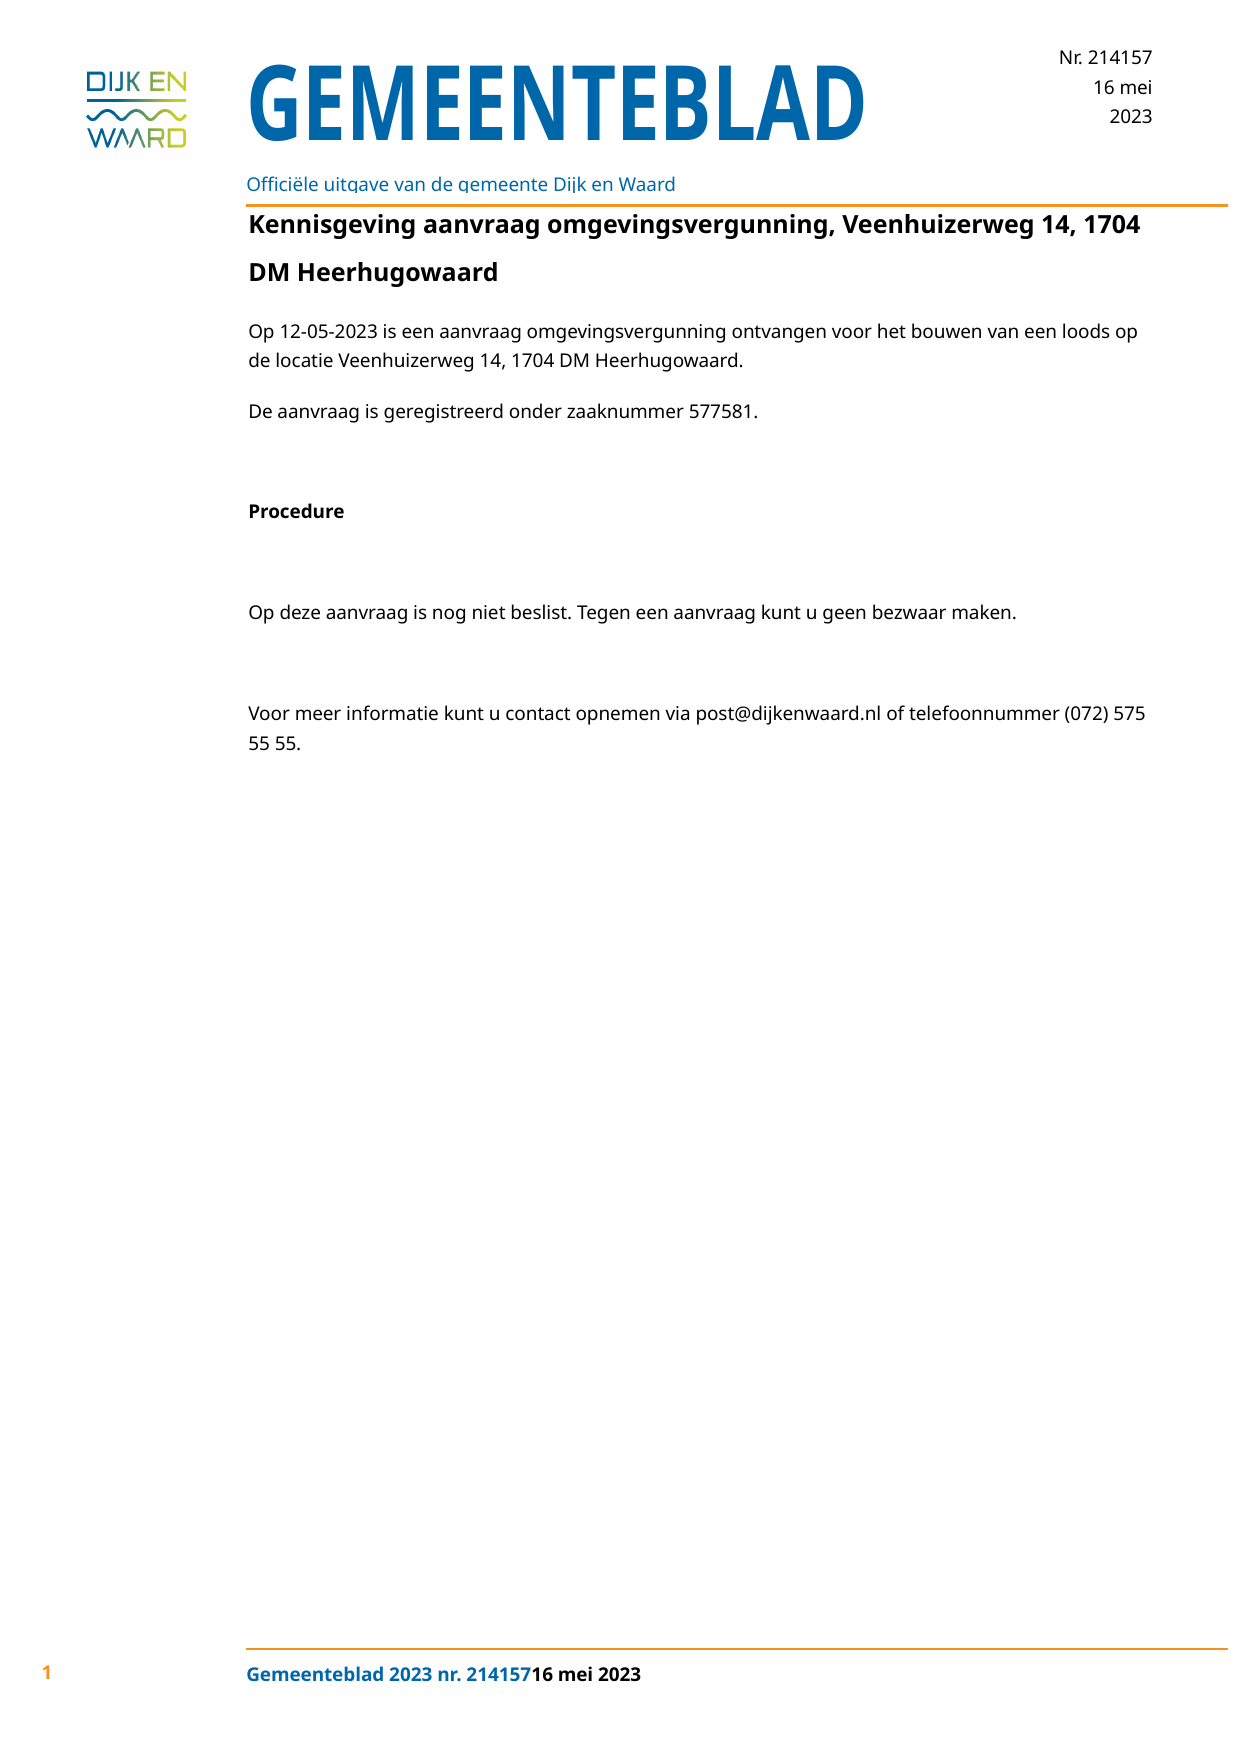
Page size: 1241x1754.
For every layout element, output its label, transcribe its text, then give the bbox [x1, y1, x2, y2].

text De aanvraag is geregistreerd onder zaaknummer 577581. [248, 398, 1152, 424]
text Op deze aanvraag is nog niet beslist. Tegen een aanvraag kunt u geen bezwaar maken. [248, 599, 1152, 625]
text Voor meer informatie kunt u contact opnemen via post@dijkenwaard.nl of telefoonnummer (072) 575 55 55. [248, 700, 1152, 756]
text Kennisgeving aanvraag omgevingsvergunning, Veenhuizerweg 14, 1704 DM Heerhugowaard [248, 207, 1152, 288]
picture [41, 47, 231, 172]
text Procedure [248, 499, 1152, 524]
text Op 12-05-2023 is een aanvraag omgevingsvergunning ontvangen voor het bouwen van een loods op de locatie Veenhuizerweg 14, 1704 DM Heerhugowaard. [248, 318, 1152, 373]
